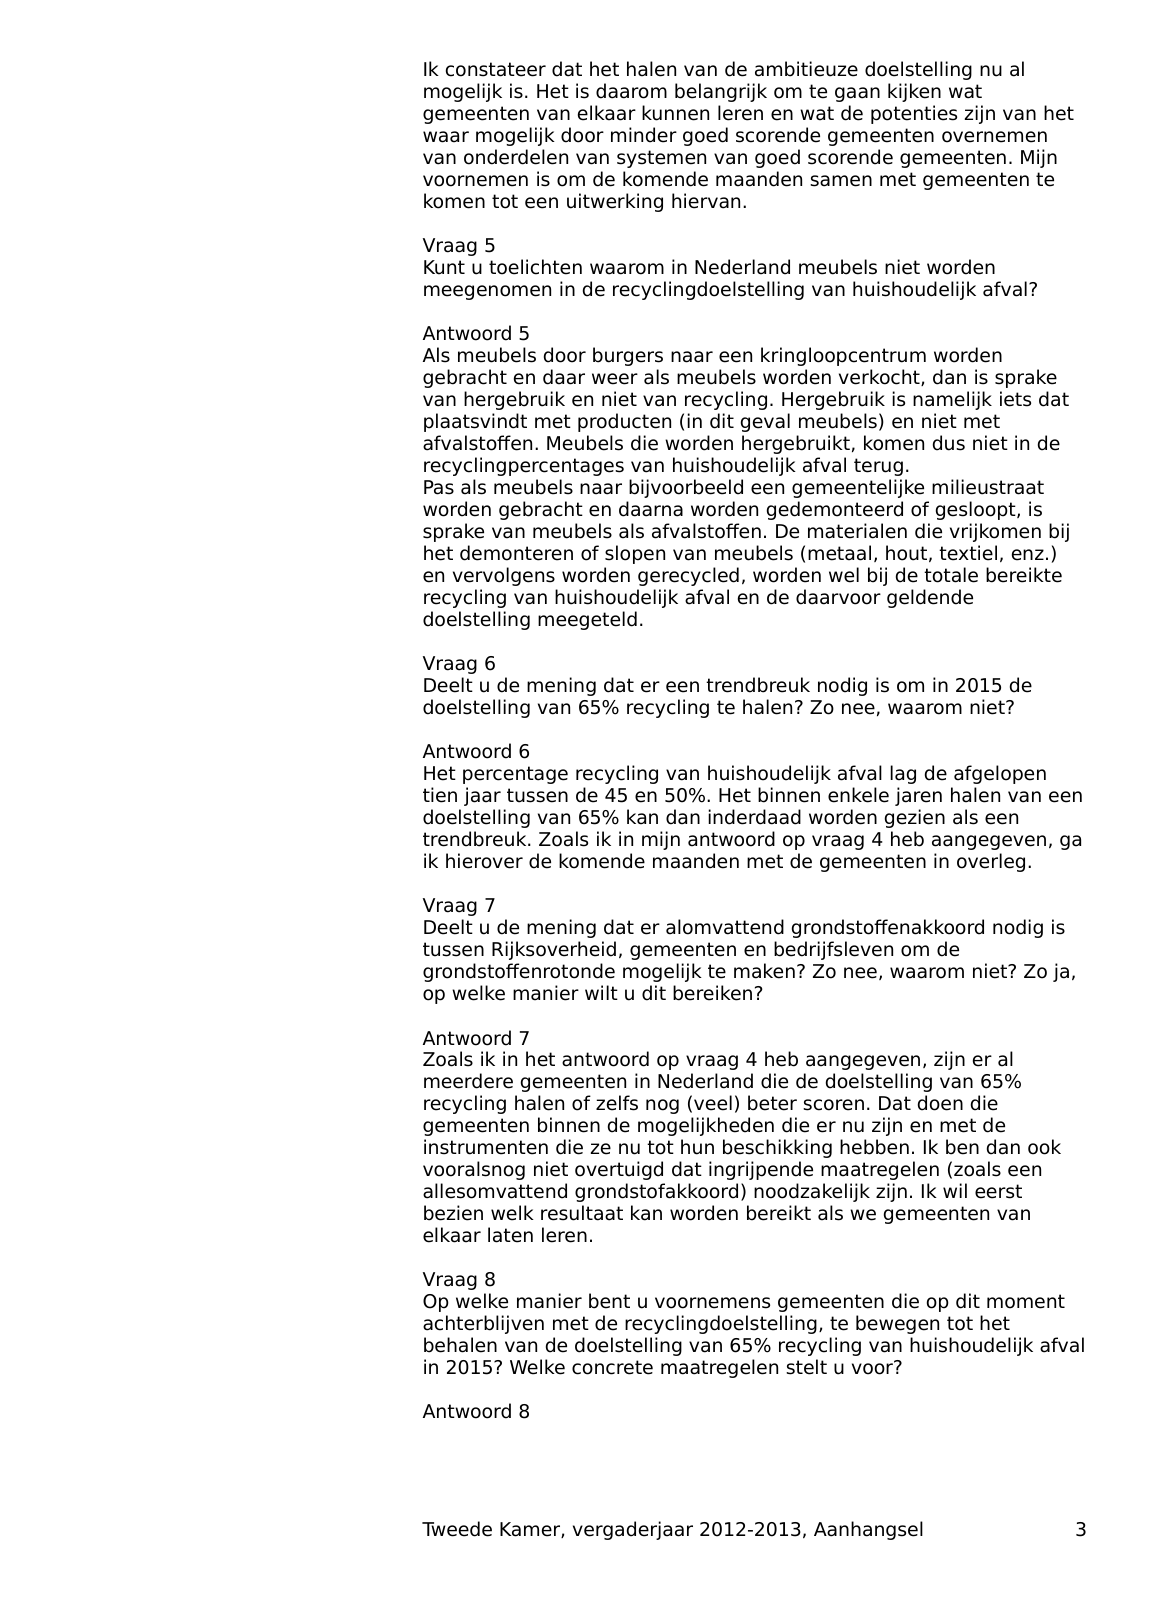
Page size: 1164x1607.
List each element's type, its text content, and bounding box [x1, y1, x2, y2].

text Deelt u de mening dat er een trendbreuk nodig is om in 2015 de doelstelling van 65% recycling te halen? Zo nee, waarom niet? [422, 675, 1087, 719]
text Deelt u de mening dat er alomvattend grondstoffenakkoord nodig is tussen Rijksoverheid, gemeenten en bedrijfsleven om de grondstoffenrotonde mogelijk te maken? Zo nee, waarom niet? Zo ja, op welke manier wilt u dit bereiken? [422, 917, 1087, 1005]
text Het percentage recycling van huishoudelijk afval lag de afgelopen tien jaar tussen de 45 en 50%. Het binnen enkele jaren halen van een doelstelling van 65% kan dan inderdaad worden gezien als een trendbreuk. Zoals ik in mijn antwoord op vraag 4 heb aangegeven, ga ik hierover de komende maanden met de gemeenten in overleg. [422, 763, 1087, 873]
text Ik constateer dat het halen van de ambitieuze doelstelling nu al mogelijk is. Het is daarom belangrijk om te gaan kijken wat gemeenten van elkaar kunnen leren en wat de potenties zijn van het waar mogelijk door minder goed scorende gemeenten overnemen van onderdelen van systemen van goed scorende gemeenten. Mijn voornemen is om de komende maanden samen met gemeenten te komen tot een uitwerking hiervan. [422, 59, 1087, 213]
text Antwoord 5 [422, 323, 1087, 345]
text Kunt u toelichten waarom in Nederland meubels niet worden meegenomen in de recyclingdoelstelling van huishoudelijk afval? [422, 257, 1087, 301]
text Antwoord 7 [422, 1027, 1087, 1049]
text Vraag 7 [422, 895, 1087, 917]
text Vraag 5 [422, 235, 1087, 257]
text Als meubels door burgers naar een kringloopcentrum worden gebracht en daar weer als meubels worden verkocht, dan is sprake van hergebruik en niet van recycling. Hergebruik is namelijk iets dat plaatsvindt met producten (in dit geval meubels) en niet met afvalstoffen. Meubels die worden hergebruikt, komen dus niet in de recyclingpercentages van huishoudelijk afval terug. [422, 345, 1087, 477]
text Vraag 6 [422, 653, 1087, 675]
text Op welke manier bent u voornemens gemeenten die op dit moment achterblijven met de recyclingdoelstelling, te bewegen tot het behalen van de doelstelling van 65% recycling van huishoudelijk afval in 2015? Welke concrete maatregelen stelt u voor? [422, 1291, 1087, 1379]
text Antwoord 8 [422, 1401, 1087, 1423]
text Pas als meubels naar bijvoorbeeld een gemeentelijke milieustraat worden gebracht en daarna worden gedemonteerd of gesloopt, is sprake van meubels als afvalstoffen. De materialen die vrijkomen bij het demonteren of slopen van meubels (metaal, hout, textiel, enz.) en vervolgens worden gerecycled, worden wel bij de totale bereikte recycling van huishoudelijk afval en de daarvoor geldende doelstelling meegeteld. [422, 477, 1087, 631]
text Vraag 8 [422, 1269, 1087, 1291]
text Antwoord 6 [422, 741, 1087, 763]
text Zoals ik in het antwoord op vraag 4 heb aangegeven, zijn er al meerdere gemeenten in Nederland die de doelstelling van 65% recycling halen of zelfs nog (veel) beter scoren. Dat doen die gemeenten binnen de mogelijkheden die er nu zijn en met de instrumenten die ze nu tot hun beschikking hebben. Ik ben dan ook vooralsnog niet overtuigd dat ingrijpende maatregelen (zoals een allesomvattend grondstofakkoord) noodzakelijk zijn. Ik wil eerst bezien welk resultaat kan worden bereikt als we gemeenten van elkaar laten leren. [422, 1049, 1087, 1247]
